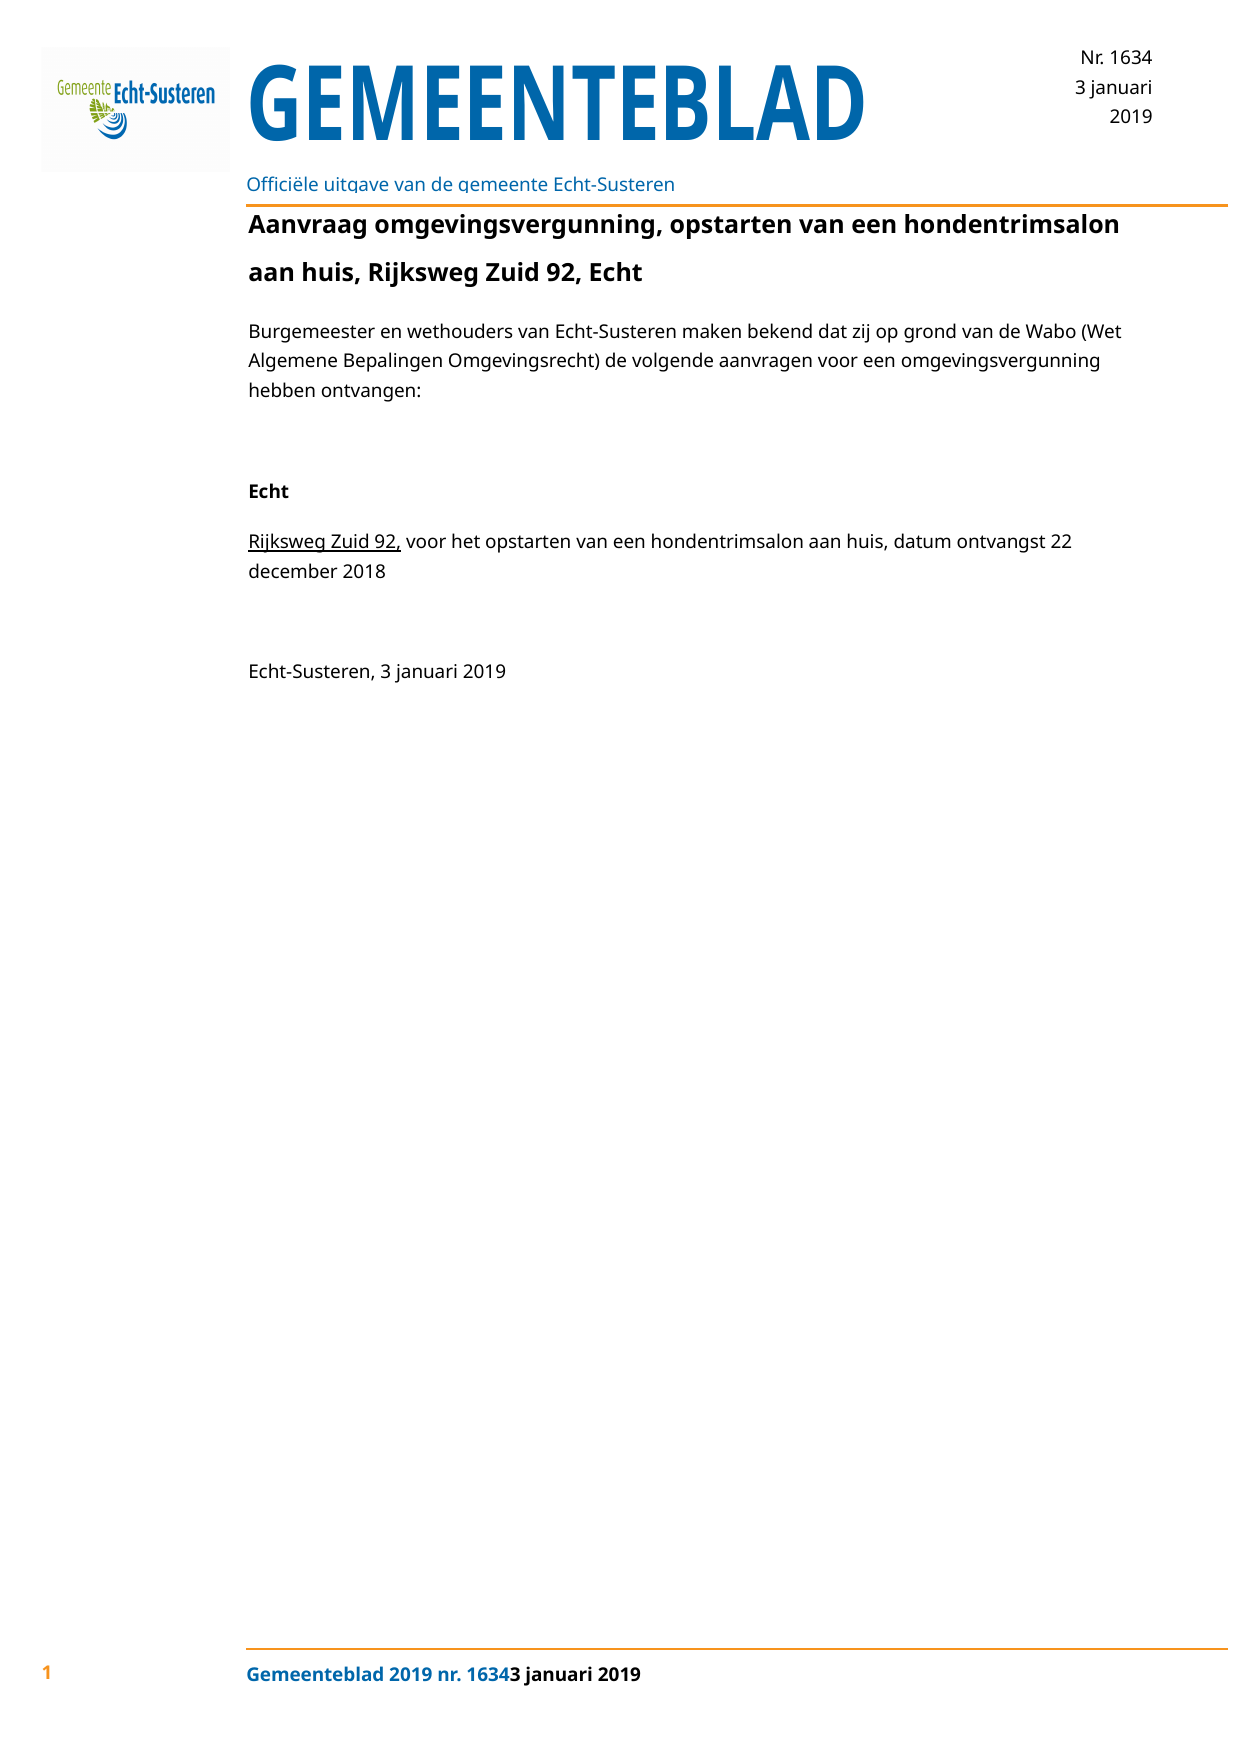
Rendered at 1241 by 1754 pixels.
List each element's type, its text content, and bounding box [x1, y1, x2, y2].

text Echt [248, 478, 1152, 504]
text Echt-Susteren, 3 januari 2019 [248, 659, 1152, 684]
picture [41, 47, 231, 172]
text Rijksweg Zuid 92, voor het opstarten van een hondentrimsalon aan huis, datum ontvangst 22 december 2018 [248, 528, 1152, 584]
text Aanvraag omgevingsvergunning, opstarten van een hondentrimsalon aan huis, Rijksweg Zuid 92, Echt [248, 207, 1152, 288]
text Burgemeester en wethouders van Echt-Susteren maken bekend dat zij op grond van de Wabo (Wet Algemene Bepalingen Omgevingsrecht) de volgende aanvragen voor een omgevingsvergunning hebben ontvangen: [248, 318, 1152, 403]
